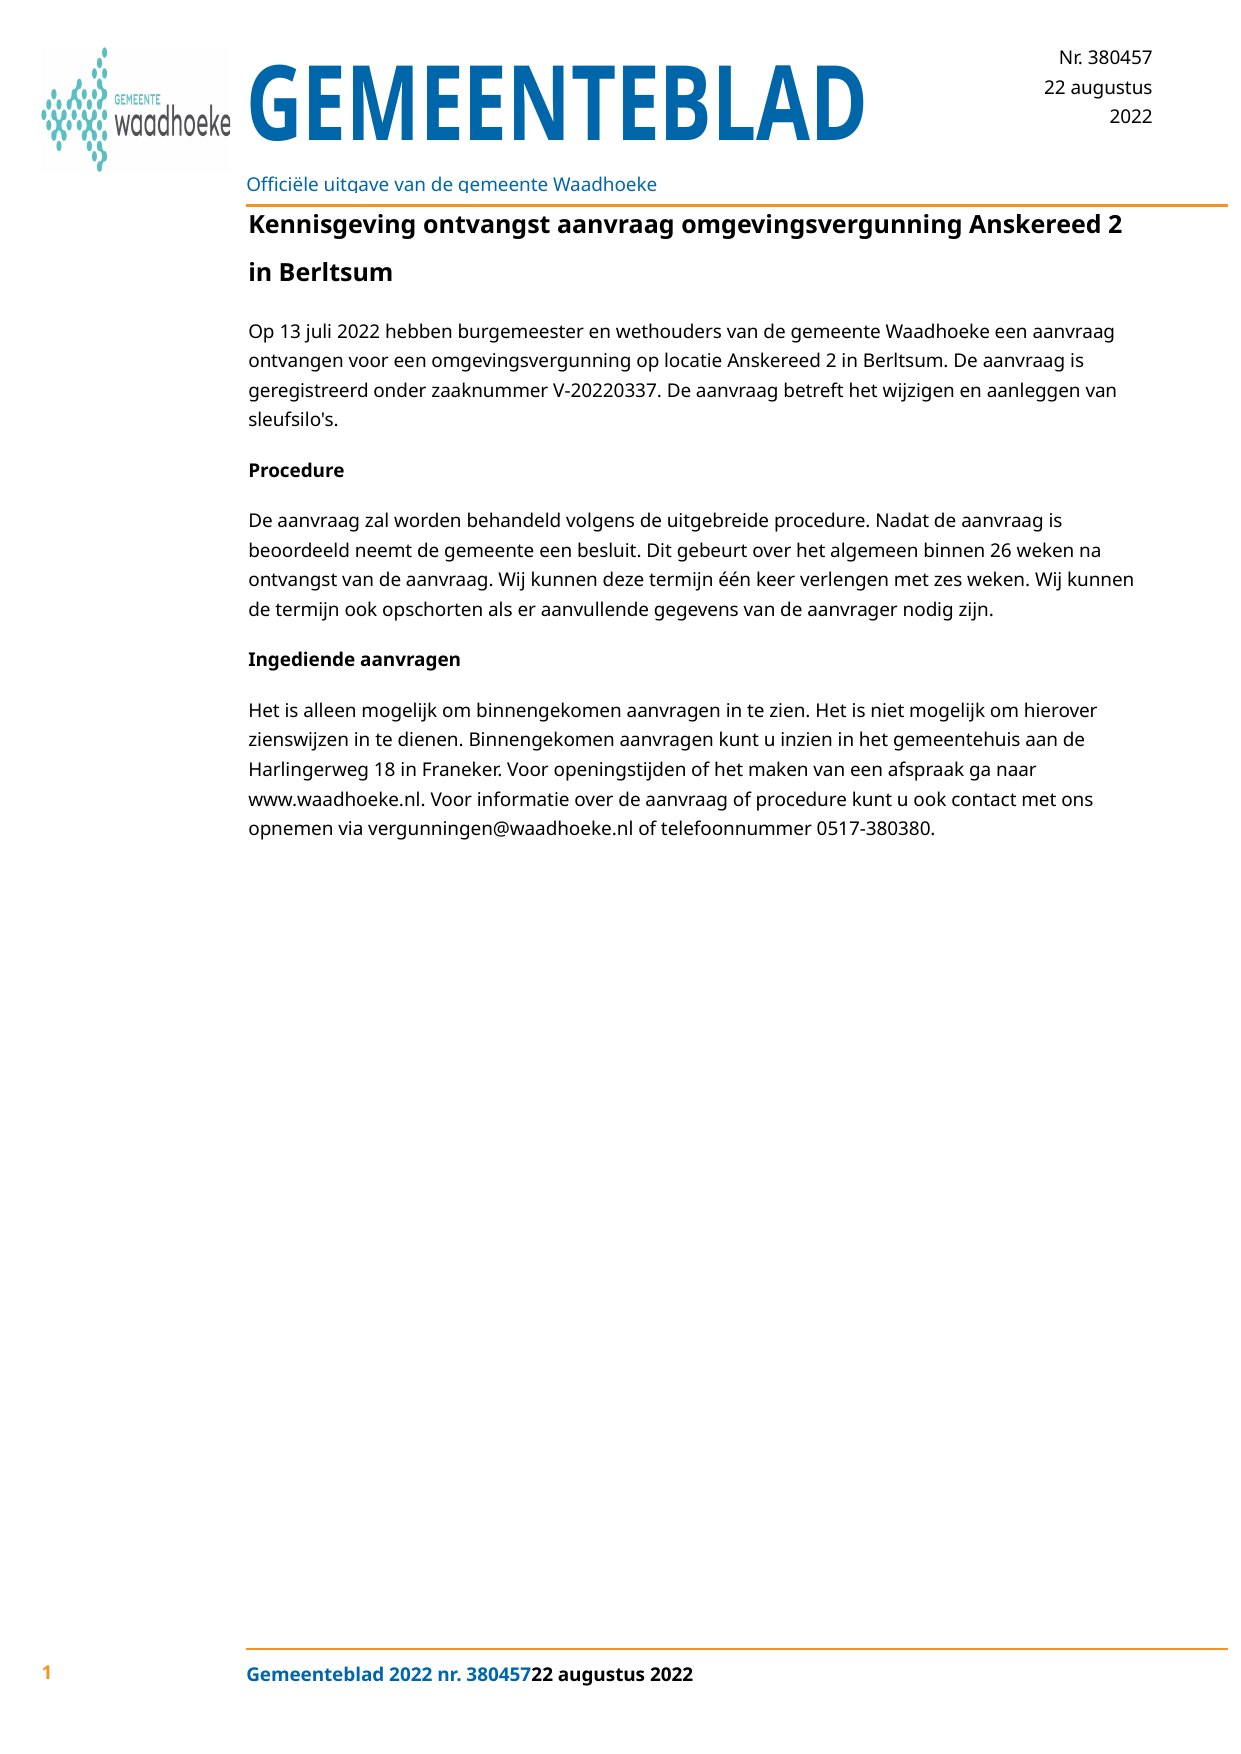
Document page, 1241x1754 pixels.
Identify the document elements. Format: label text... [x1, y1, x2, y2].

text Het is alleen mogelijk om binnengekomen aanvragen in te zien. Het is niet mogelijk om hierover zienswijzen in te dienen. Binnengekomen aanvragen kunt u inzien in het gemeentehuis aan de Harlingerweg 18 in Franeker. Voor openingstijden of het maken van een afspraak ga naar www.waadhoeke.nl. Voor informatie over de aanvraag of procedure kunt u ook contact met ons opnemen via vergunningen@waadhoeke.nl of telefoonnummer 0517-380380. [248, 697, 1152, 841]
text Op 13 juli 2022 hebben burgemeester en wethouders van de gemeente Waadhoeke een aanvraag ontvangen voor een omgevingsvergunning op locatie Anskereed 2 in Berltsum. De aanvraag is geregistreerd onder zaaknummer V-20220337. De aanvraag betreft het wijzigen en aanleggen van sleufsilo's. [248, 318, 1152, 432]
text Ingediende aanvragen [248, 647, 1152, 672]
text De aanvraag zal worden behandeld volgens de uitgebreide procedure. Nadat de aanvraag is beoordeeld neemt de gemeente een besluit. Dit gebeurt over het algemeen binnen 26 weken na ontvangst van de aanvraag. Wij kunnen deze termijn één keer verlengen met zes weken. Wij kunnen de termijn ook opschorten als er aanvullende gegevens van de aanvrager nodig zijn. [248, 507, 1152, 622]
text Kennisgeving ontvangst aanvraag omgevingsvergunning Anskereed 2 in Berltsum [248, 207, 1152, 288]
picture [41, 47, 231, 172]
text Procedure [248, 457, 1152, 483]
